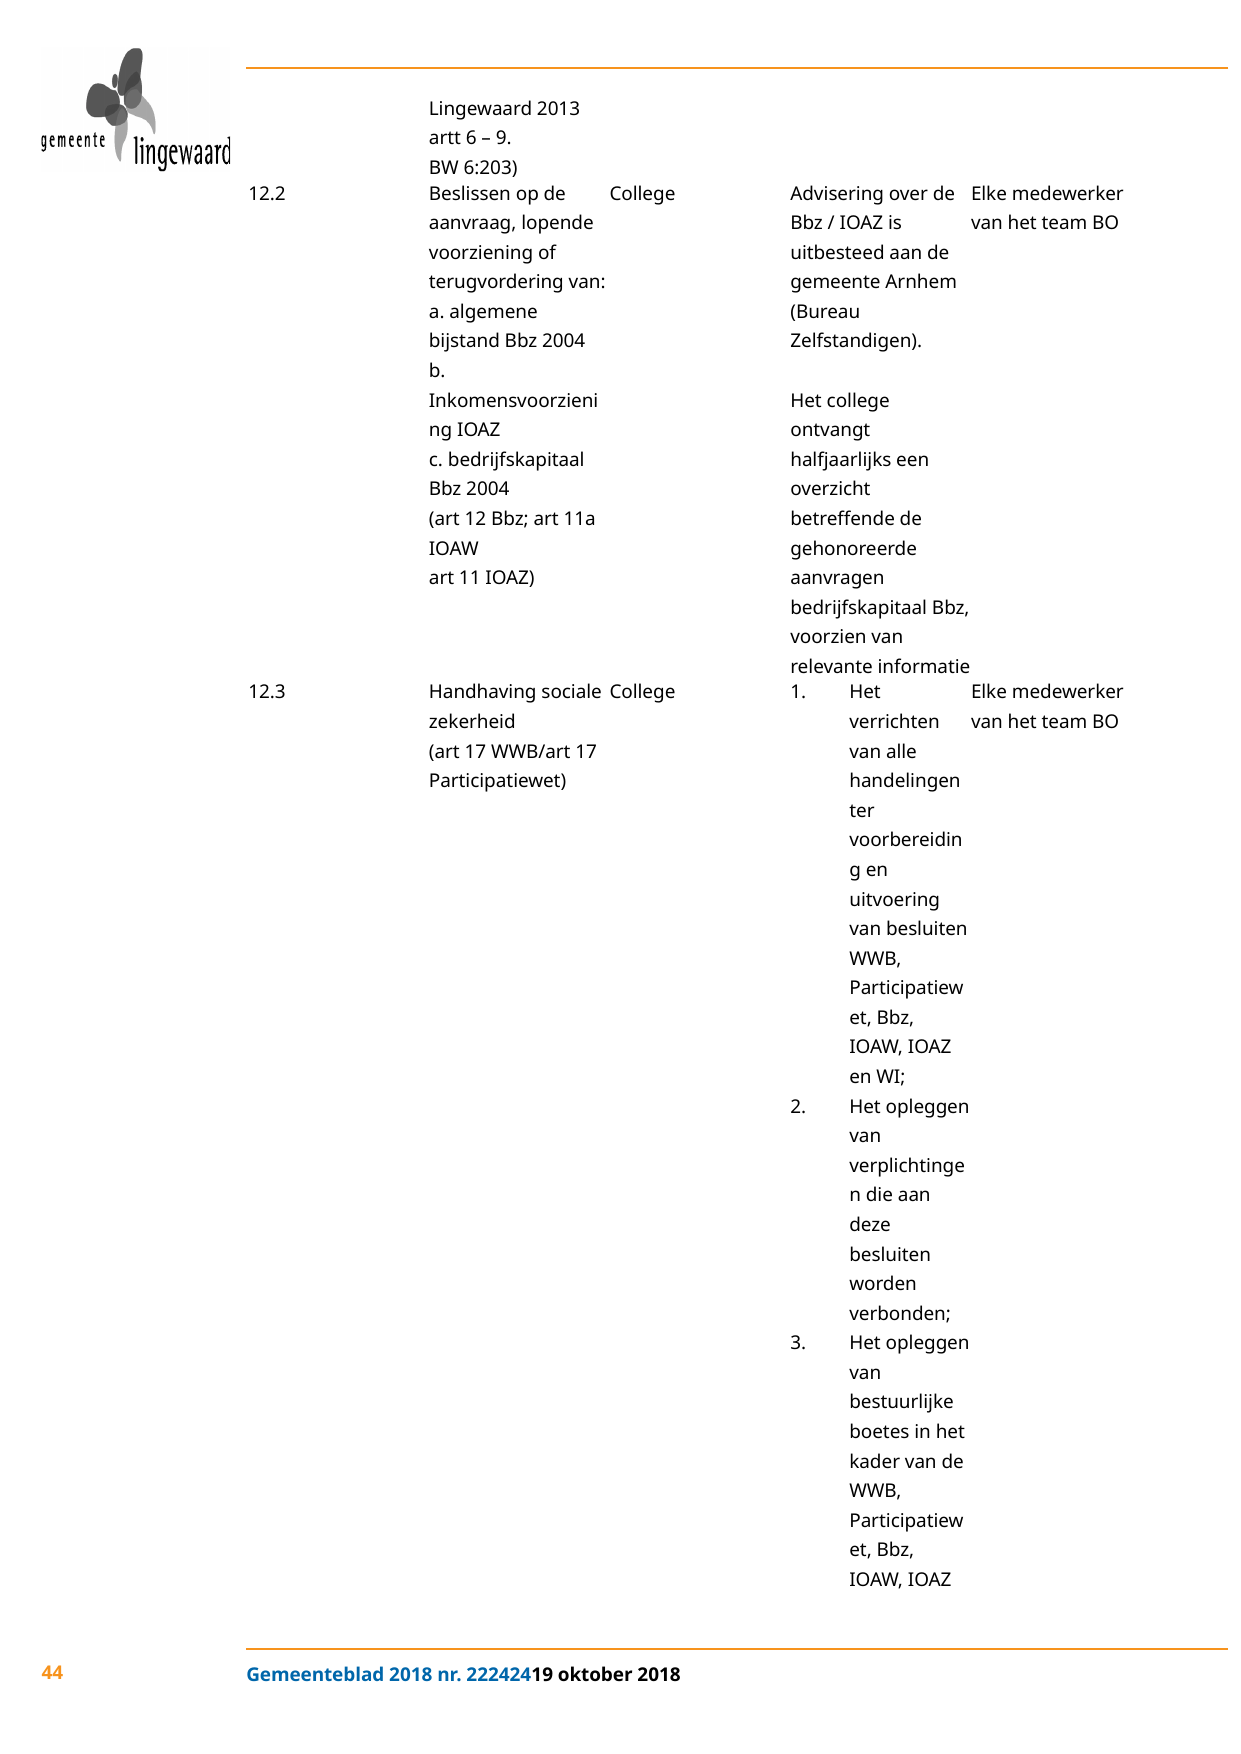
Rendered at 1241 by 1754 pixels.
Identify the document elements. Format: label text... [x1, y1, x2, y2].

table_cell [971, 95, 1152, 180]
table_cell [609, 95, 790, 180]
table_cell Elke medewerker van het team BO [971, 180, 1152, 679]
table_cell Handhaving sociale zekerheid (art 17 WWB/art 17 Participatiewet) [429, 679, 609, 1592]
table_cell 12.2 [248, 180, 429, 679]
picture [41, 47, 231, 172]
table_cell [790, 95, 971, 180]
table_cell 12.3 [248, 679, 429, 1592]
table_cell Het verrichten van alle handelingen ter voorbereiding en uitvoering van besluiten WWB, Participatiewet, Bbz, IOAW, IOAZ en WI; Het opleggen van verplichtingen die aan deze besluiten worden verbonden; Het opleggen van bestuurlijke boetes in het kader van de WWB, Participatiewet, Bbz, IOAW, IOAZ [790, 679, 971, 1592]
table_cell College [609, 180, 790, 679]
table_cell Advisering over de Bbz / IOAZ is uitbesteed aan de gemeente Arnhem (Bureau Zelfstandigen). Het college ontvangt halfjaarlijks een overzicht betreffende de gehonoreerde aanvragen bedrijfskapitaal Bbz, voorzien van relevante informatie [790, 180, 971, 679]
table_cell Lingewaard 2013 artt 6 – 9. BW 6:203) [429, 95, 609, 180]
table_cell Beslissen op de aanvraag, lopende voorziening of terugvordering van: a. algemene bijstand Bbz 2004 b. Inkomensvoorziening IOAZ c. bedrijfskapitaal Bbz 2004 (art 12 Bbz; art 11a IOAW art 11 IOAZ) [429, 180, 609, 679]
table_cell Elke medewerker van het team BO [971, 679, 1152, 1592]
table_cell College [609, 679, 790, 1592]
table_cell [248, 95, 429, 180]
